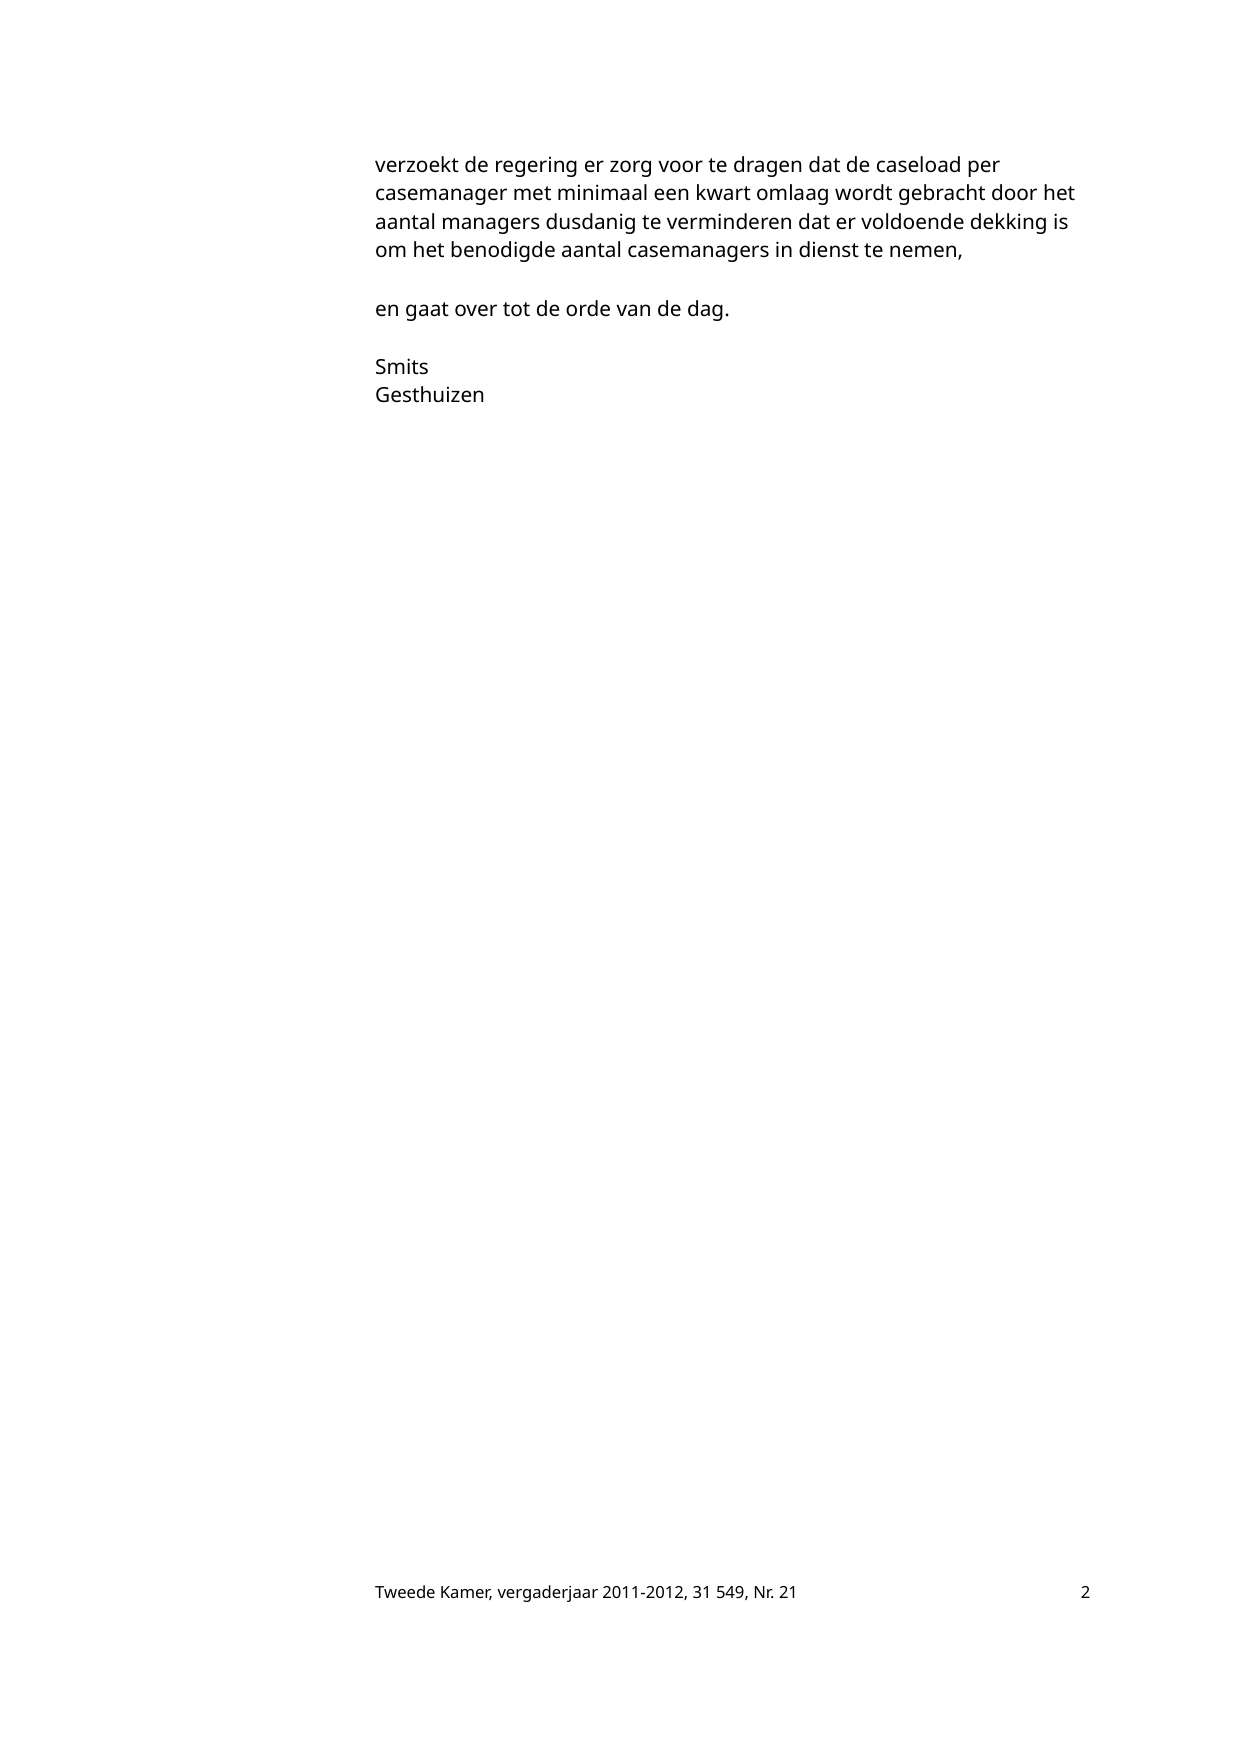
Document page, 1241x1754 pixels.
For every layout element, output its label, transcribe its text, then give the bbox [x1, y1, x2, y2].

text Gesthuizen [375, 381, 1090, 409]
text en gaat over tot de orde van de dag. [375, 294, 1090, 322]
text verzoekt de regering er zorg voor te dragen dat de caseload per casemanager met minimaal een kwart omlaag wordt gebracht door het aantal managers dusdanig te verminderen dat er voldoende dekking is om het benodigde aantal casemanagers in dienst te nemen, [375, 150, 1090, 264]
text Smits [375, 352, 1090, 381]
